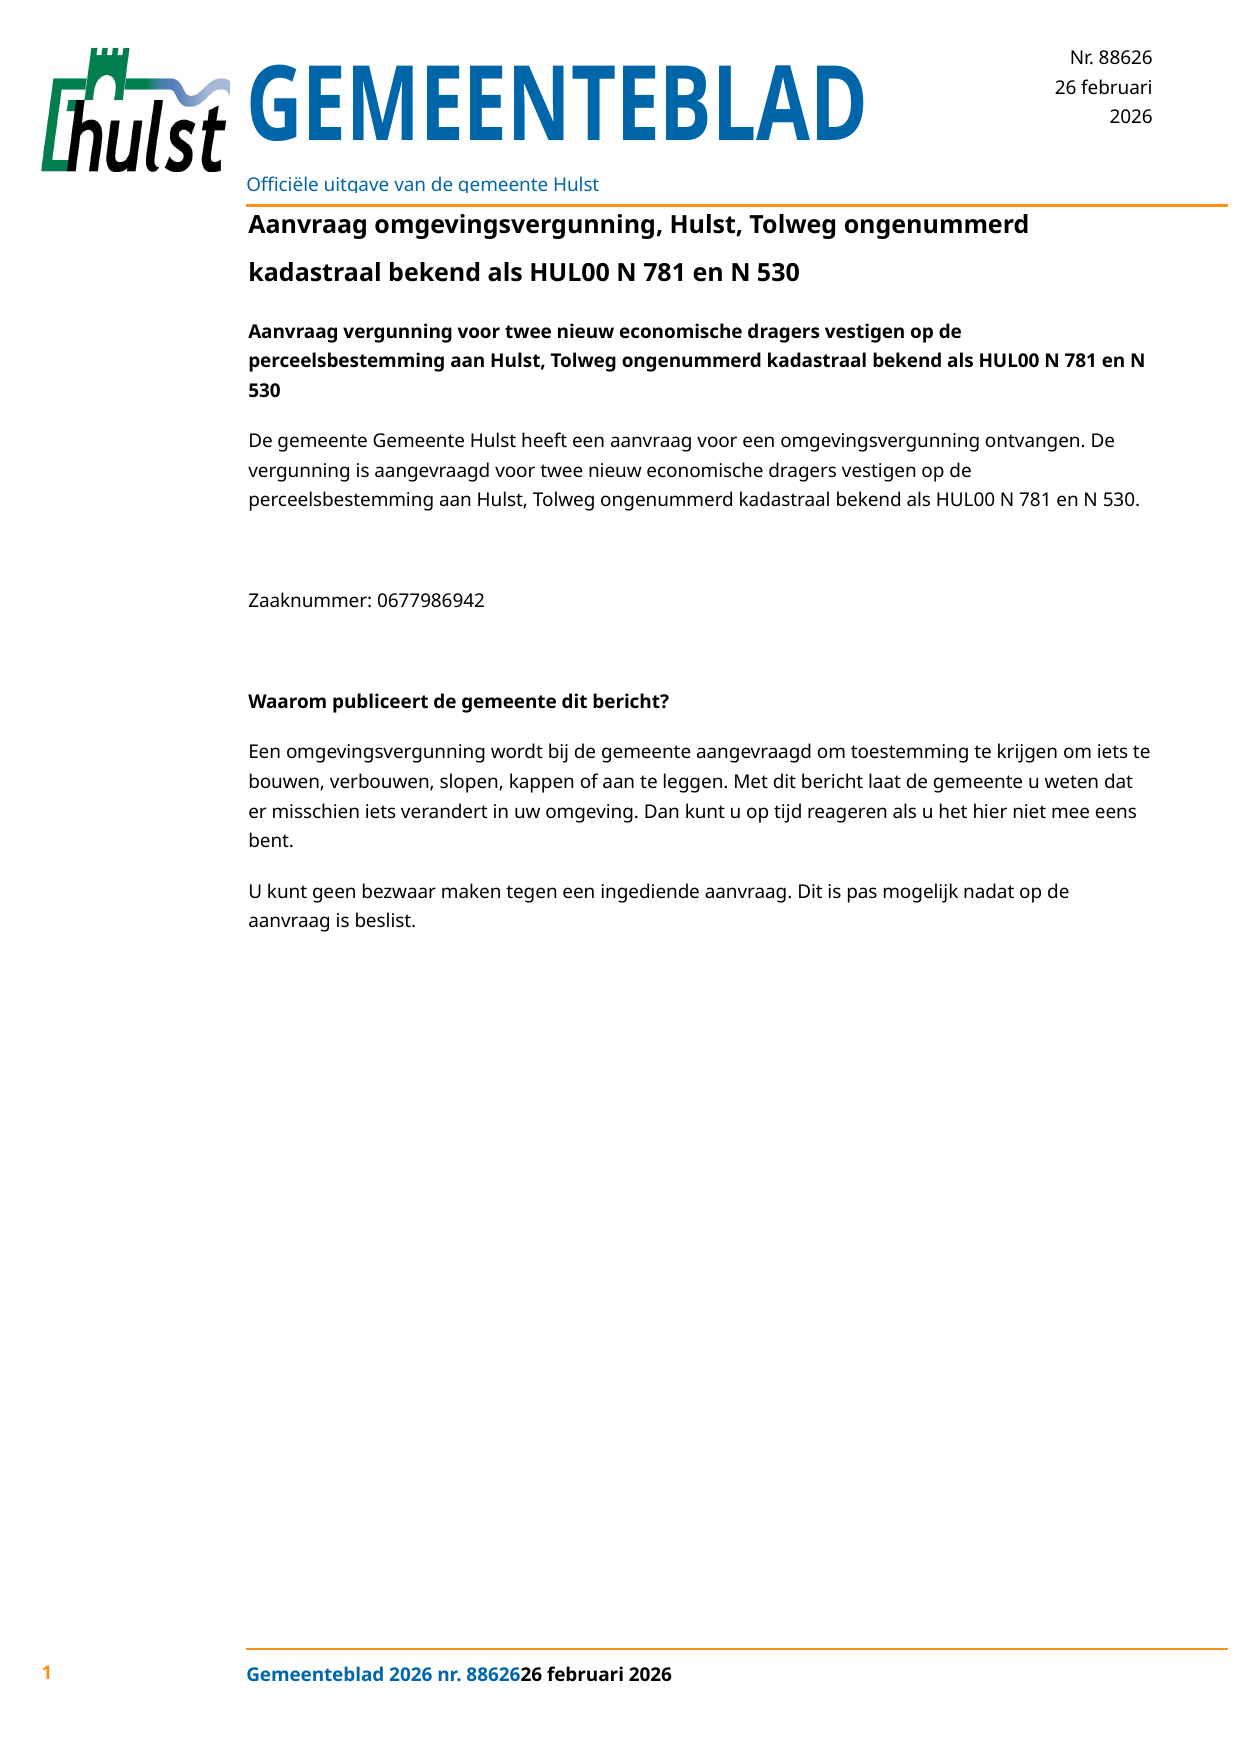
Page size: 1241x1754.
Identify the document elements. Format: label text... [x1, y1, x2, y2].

text Aanvraag vergunning voor twee nieuw economische dragers vestigen op de perceelsbestemming aan Hulst, Tolweg ongenummerd kadastraal bekend als HUL00 N 781 en N 530 [248, 318, 1152, 403]
text Een omgevingsvergunning wordt bij de gemeente aangevraagd om toestemming te krijgen om iets te bouwen, verbouwen, slopen, kappen of aan te leggen. Met dit bericht laat de gemeente u weten dat er misschien iets verandert in uw omgeving. Dan kunt u op tijd reageren als u het hier niet mee eens bent. [248, 739, 1152, 853]
text De gemeente Gemeente Hulst heeft een aanvraag voor een omgevingsvergunning ontvangen. De vergunning is aangevraagd voor twee nieuw economische dragers vestigen op de perceelsbestemming aan Hulst, Tolweg ongenummerd kadastraal bekend als HUL00 N 781 en N 530. [248, 427, 1152, 512]
text Aanvraag omgevingsvergunning, Hulst, Tolweg ongenummerd kadastraal bekend als HUL00 N 781 en N 530 [248, 207, 1152, 288]
text U kunt geen bezwaar maken tegen een ingediende aanvraag. Dit is pas mogelijk nadat op de aanvraag is beslist. [248, 878, 1152, 933]
text Zaaknummer: 0677986942 [248, 587, 1152, 613]
picture [41, 47, 231, 172]
text Waarom publiceert de gemeente dit bericht? [248, 688, 1152, 714]
